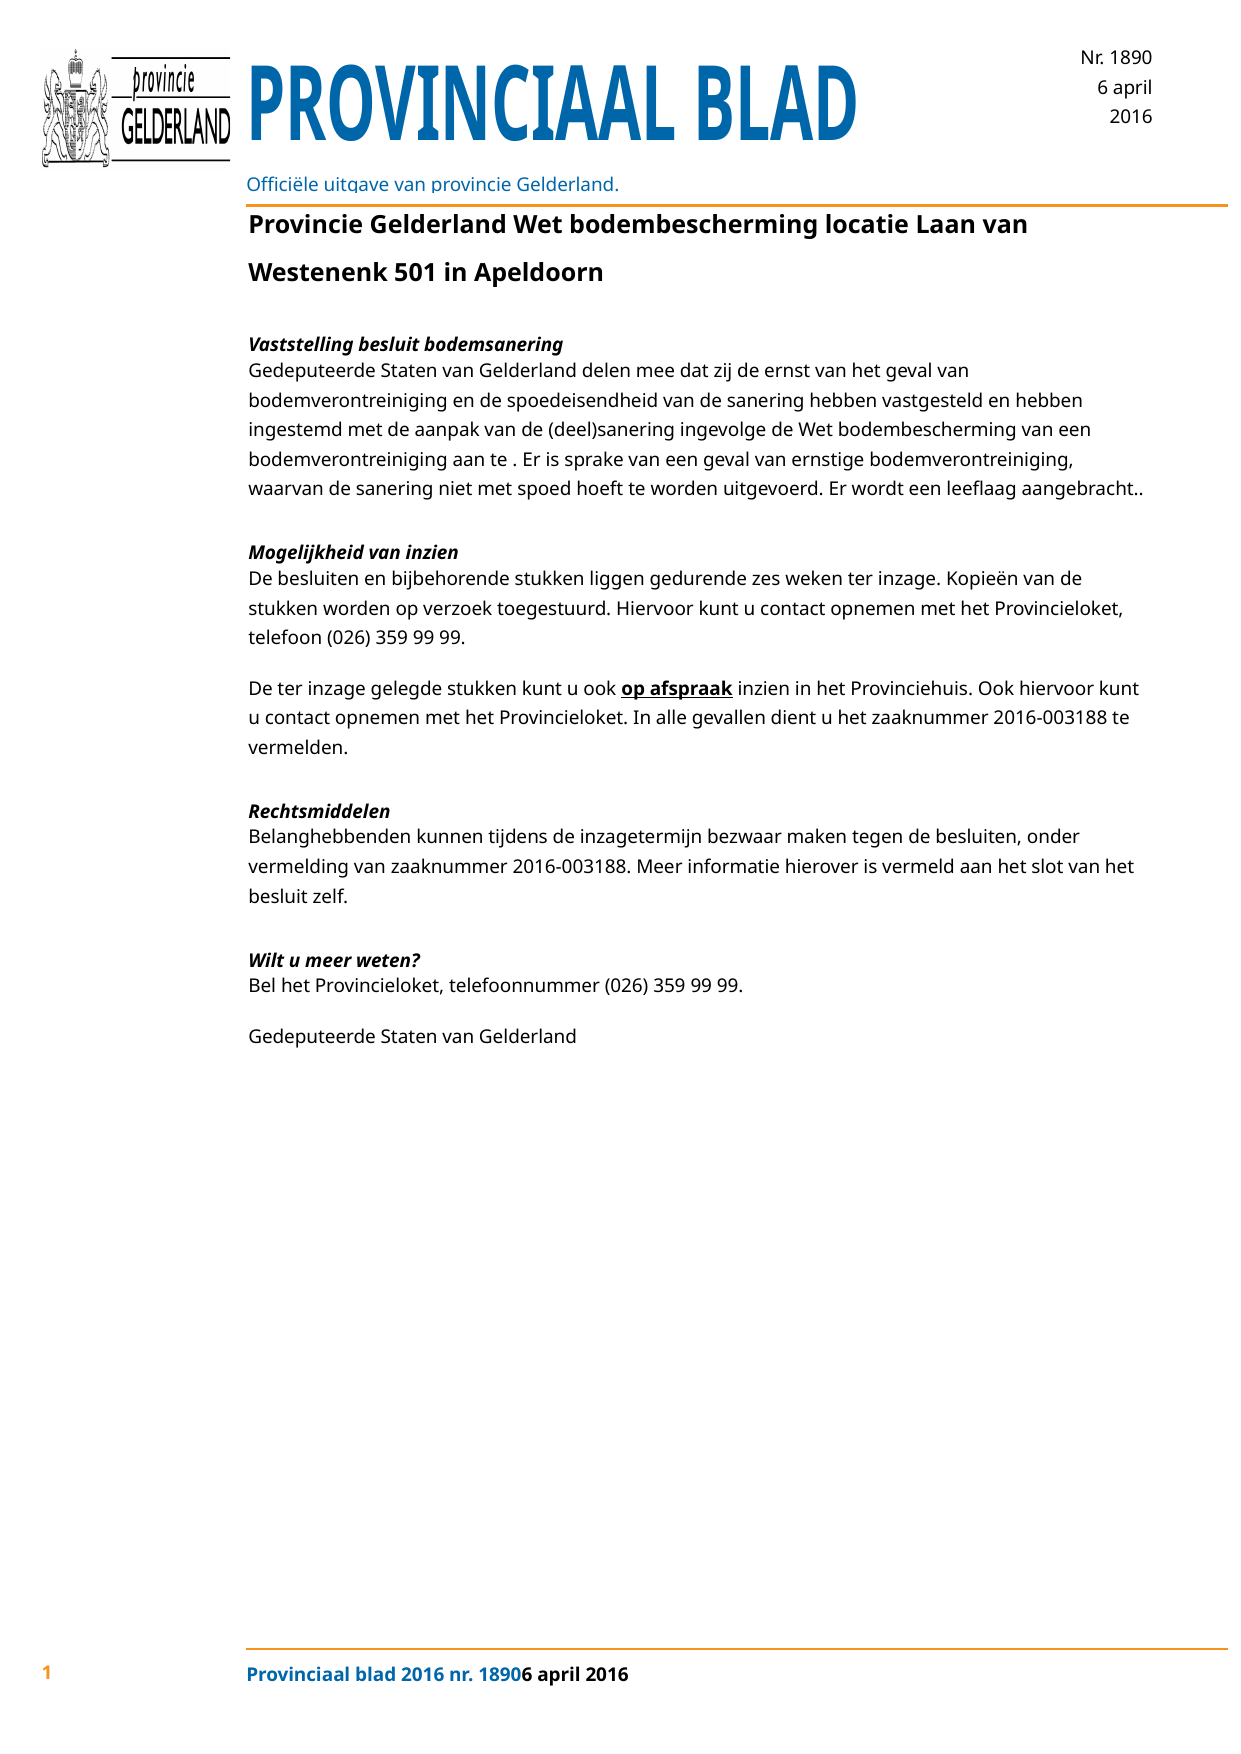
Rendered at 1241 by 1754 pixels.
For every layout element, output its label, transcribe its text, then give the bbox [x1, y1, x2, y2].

text Vaststelling besluit bodemsanering [248, 331, 1152, 357]
text Bel het Provincieloket, telefoonnummer (026) 359 99 99. [248, 972, 1152, 998]
text Mogelijkheid van inzien [248, 539, 1152, 565]
text Gedeputeerde Staten van Gelderland [248, 1023, 1152, 1049]
text De besluiten en bijbehorende stukken liggen gedurende zes weken ter inzage. Kopieën van de stukken worden op verzoek toegestuurd. Hiervoor kunt u contact opnemen met het Provincieloket, telefoon (026) 359 99 99. [248, 565, 1152, 650]
text Rechtsmiddelen [248, 798, 1152, 824]
picture [41, 47, 231, 172]
text Provincie Gelderland Wet bodembescherming locatie Laan van Westenenk 501 in Apeldoorn [248, 207, 1152, 288]
text De ter inzage gelegde stukken kunt u ook op afspraak inzien in het Provinciehuis. Ook hiervoor kunt u contact opnemen met het Provincieloket. In alle gevallen dient u het zaaknummer 2016-003188 te vermelden. [248, 675, 1152, 760]
text Belanghebbenden kunnen tijdens de inzagetermijn bezwaar maken tegen de besluiten, onder vermelding van zaaknummer 2016-003188. Meer informatie hierover is vermeld aan het slot van het besluit zelf. [248, 824, 1152, 908]
text Gedeputeerde Staten van Gelderland delen mee dat zij de ernst van het geval van bodemverontreiniging en de spoedeisendheid van de sanering hebben vastgesteld en hebben ingestemd met de aanpak van de (deel)sanering ingevolge de Wet bodembescherming van een bodemverontreiniging aan te . Er is sprake van een geval van ernstige bodemverontreiniging, waarvan de sanering niet met spoed hoeft te worden uitgevoerd. Er wordt een leeflaag aangebracht.. [248, 357, 1152, 501]
text Wilt u meer weten? [248, 947, 1152, 972]
